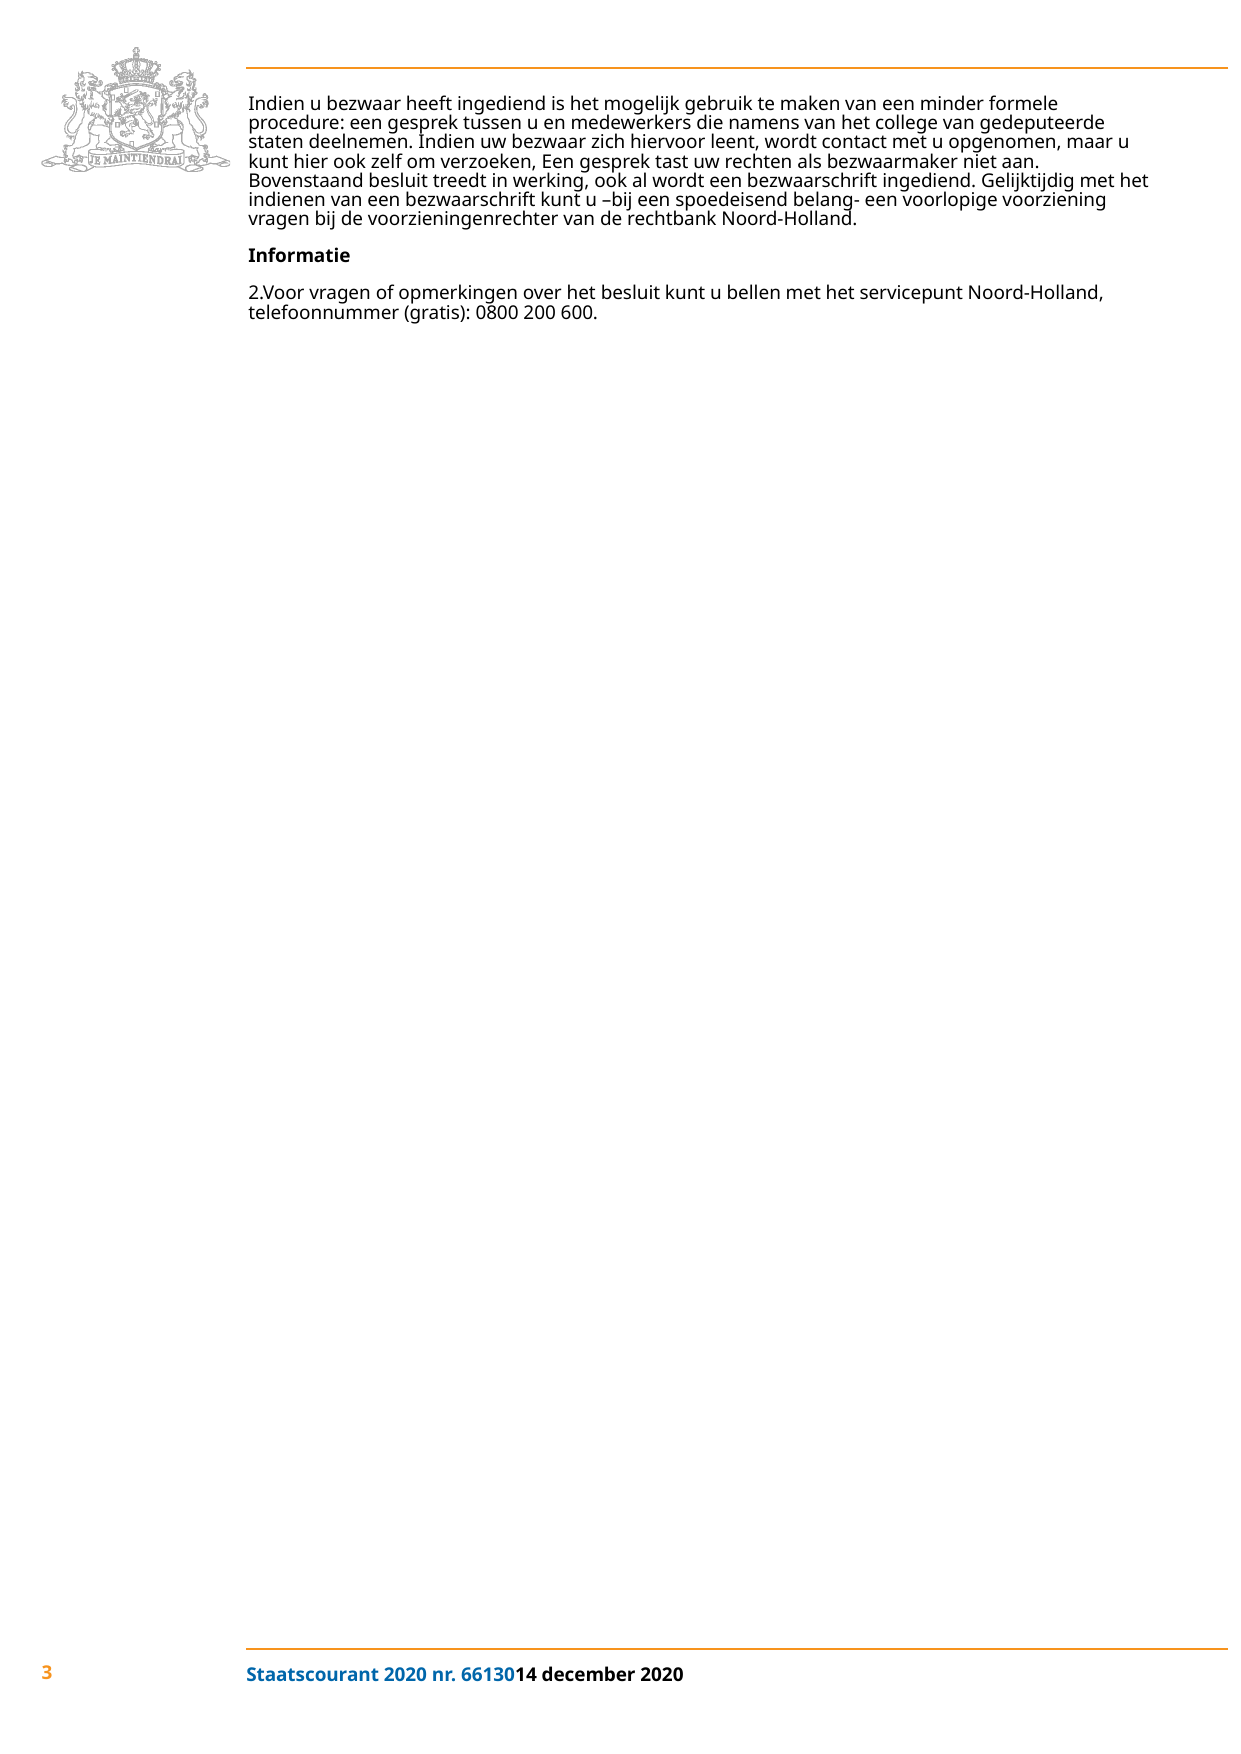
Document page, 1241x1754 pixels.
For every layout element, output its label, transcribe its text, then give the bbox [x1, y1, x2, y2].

text Informatie [248, 247, 1152, 267]
text 2.Voor vragen of opmerkingen over het besluit kunt u bellen met het servicepunt Noord-Holland, telefoonnummer (gratis): 0800 200 600. [248, 284, 1152, 323]
text Indien u bezwaar heeft ingediend is het mogelijk gebruik te maken van een minder formele procedure: een gesprek tussen u en medewerkers die namens van het college van gedeputeerde staten deelnemen. Indien uw bezwaar zich hiervoor leent, wordt contact met u opgenomen, maar u kunt hier ook zelf om verzoeken, Een gesprek tast uw rechten als bezwaarmaker niet aan. Bovenstaand besluit treedt in werking, ook al wordt een bezwaarschrift ingediend. Gelijktijdig met het indienen van een bezwaarschrift kunt u –bij een spoedeisend belang- een voorlopige voorziening vragen bij de voorzieningenrechter van de rechtbank Noord-Holland. [248, 95, 1152, 230]
picture [41, 47, 231, 172]
